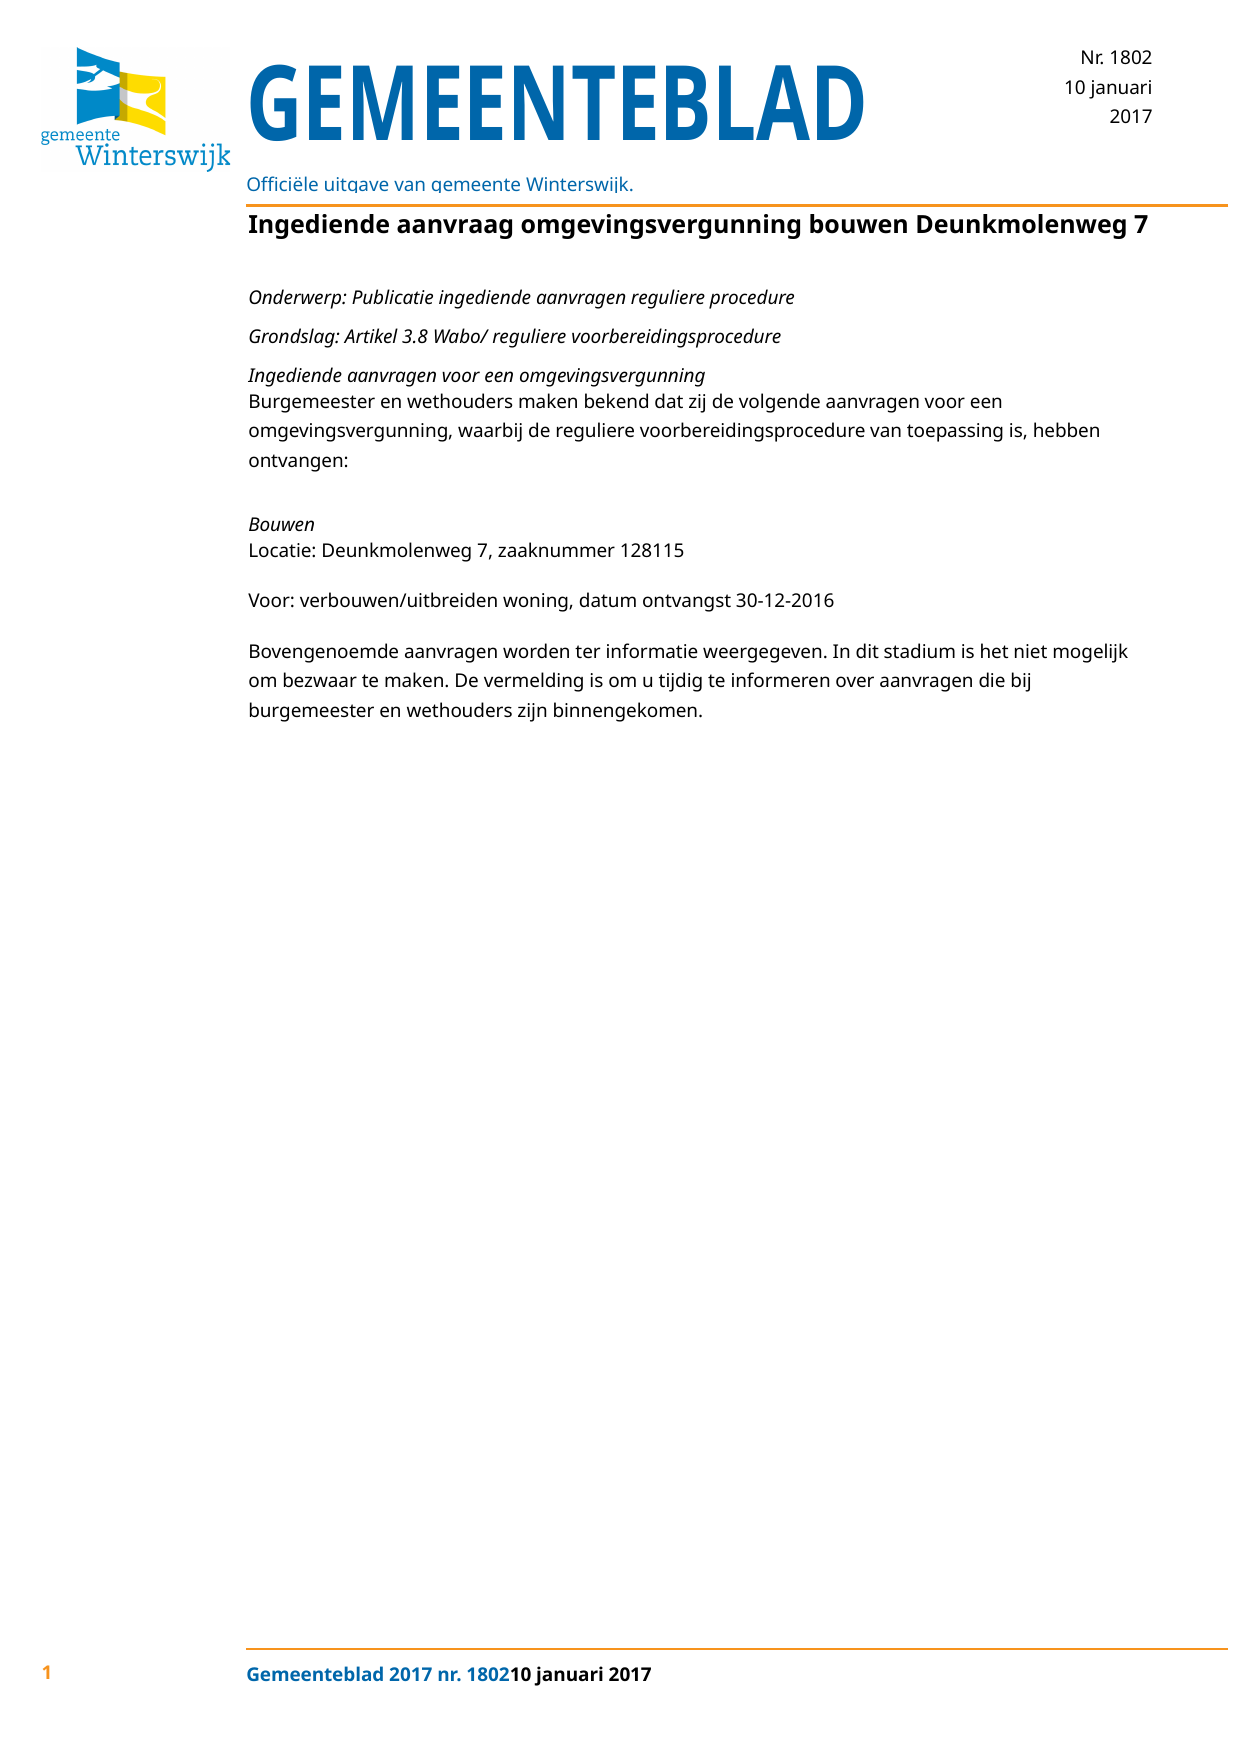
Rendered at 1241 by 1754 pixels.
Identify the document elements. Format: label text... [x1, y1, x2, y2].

text Locatie: Deunkmolenweg 7, zaaknummer 128115 [248, 537, 1152, 563]
text Grondslag: Artikel 3.8 Wabo/ reguliere voorbereidingsprocedure [248, 323, 1152, 349]
text Ingediende aanvraag omgevingsvergunning bouwen Deunkmolenweg 7 [248, 207, 1152, 241]
text Bovengenoemde aanvragen worden ter informatie weergegeven. In dit stadium is het niet mogelijk om bezwaar te maken. De vermelding is om u tijdig te informeren over aanvragen die bij burgemeester en wethouders zijn binnengekomen. [248, 638, 1152, 723]
text Bouwen [248, 511, 1152, 537]
text Burgemeester en wethouders maken bekend dat zij de volgende aanvragen voor een omgevingsvergunning, waarbij de reguliere voorbereidingsprocedure van toepassing is, hebben ontvangen: [248, 388, 1152, 473]
text Voor: verbouwen/uitbreiden woning, datum ontvangst 30-12-2016 [248, 587, 1152, 613]
picture [41, 47, 231, 172]
picture [225, 153, 231, 162]
text Onderwerp: Publicatie ingediende aanvragen reguliere procedure [248, 284, 1152, 309]
text Ingediende aanvragen voor een omgevingsvergunning [248, 362, 1152, 388]
